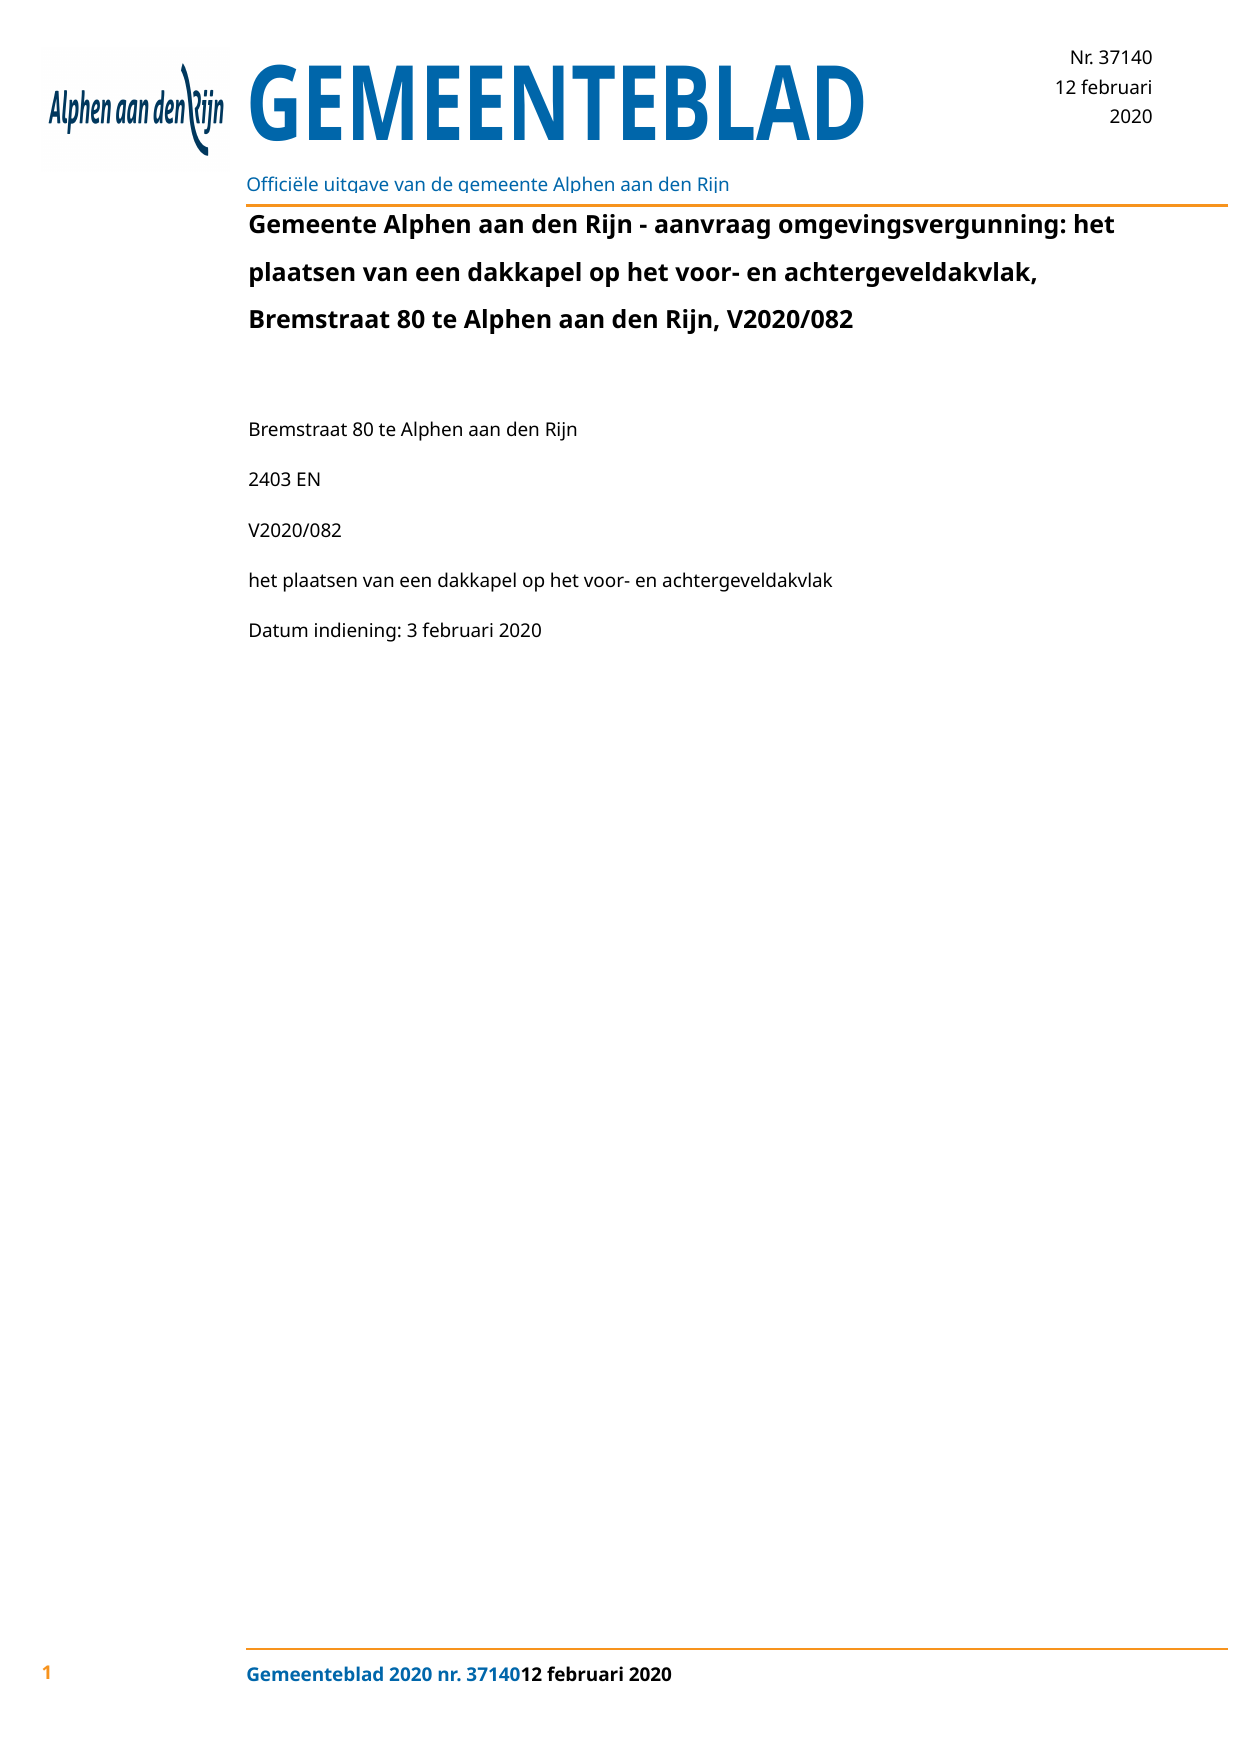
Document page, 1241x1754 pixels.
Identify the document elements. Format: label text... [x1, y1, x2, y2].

text Datum indiening: 3 februari 2020 [248, 618, 1152, 643]
text het plaatsen van een dakkapel op het voor- en achtergeveldakvlak [248, 567, 1152, 593]
text V2020/082 [248, 517, 1152, 542]
text Gemeente Alphen aan den Rijn - aanvraag omgevingsvergunning: het plaatsen van een dakkapel op het voor- en achtergeveldakvlak, Bremstraat 80 te Alphen aan den Rijn, V2020/082 [248, 207, 1152, 336]
text 2403 EN [248, 466, 1152, 492]
text Bremstraat 80 te Alphen aan den Rijn [248, 416, 1152, 442]
picture [41, 47, 231, 172]
